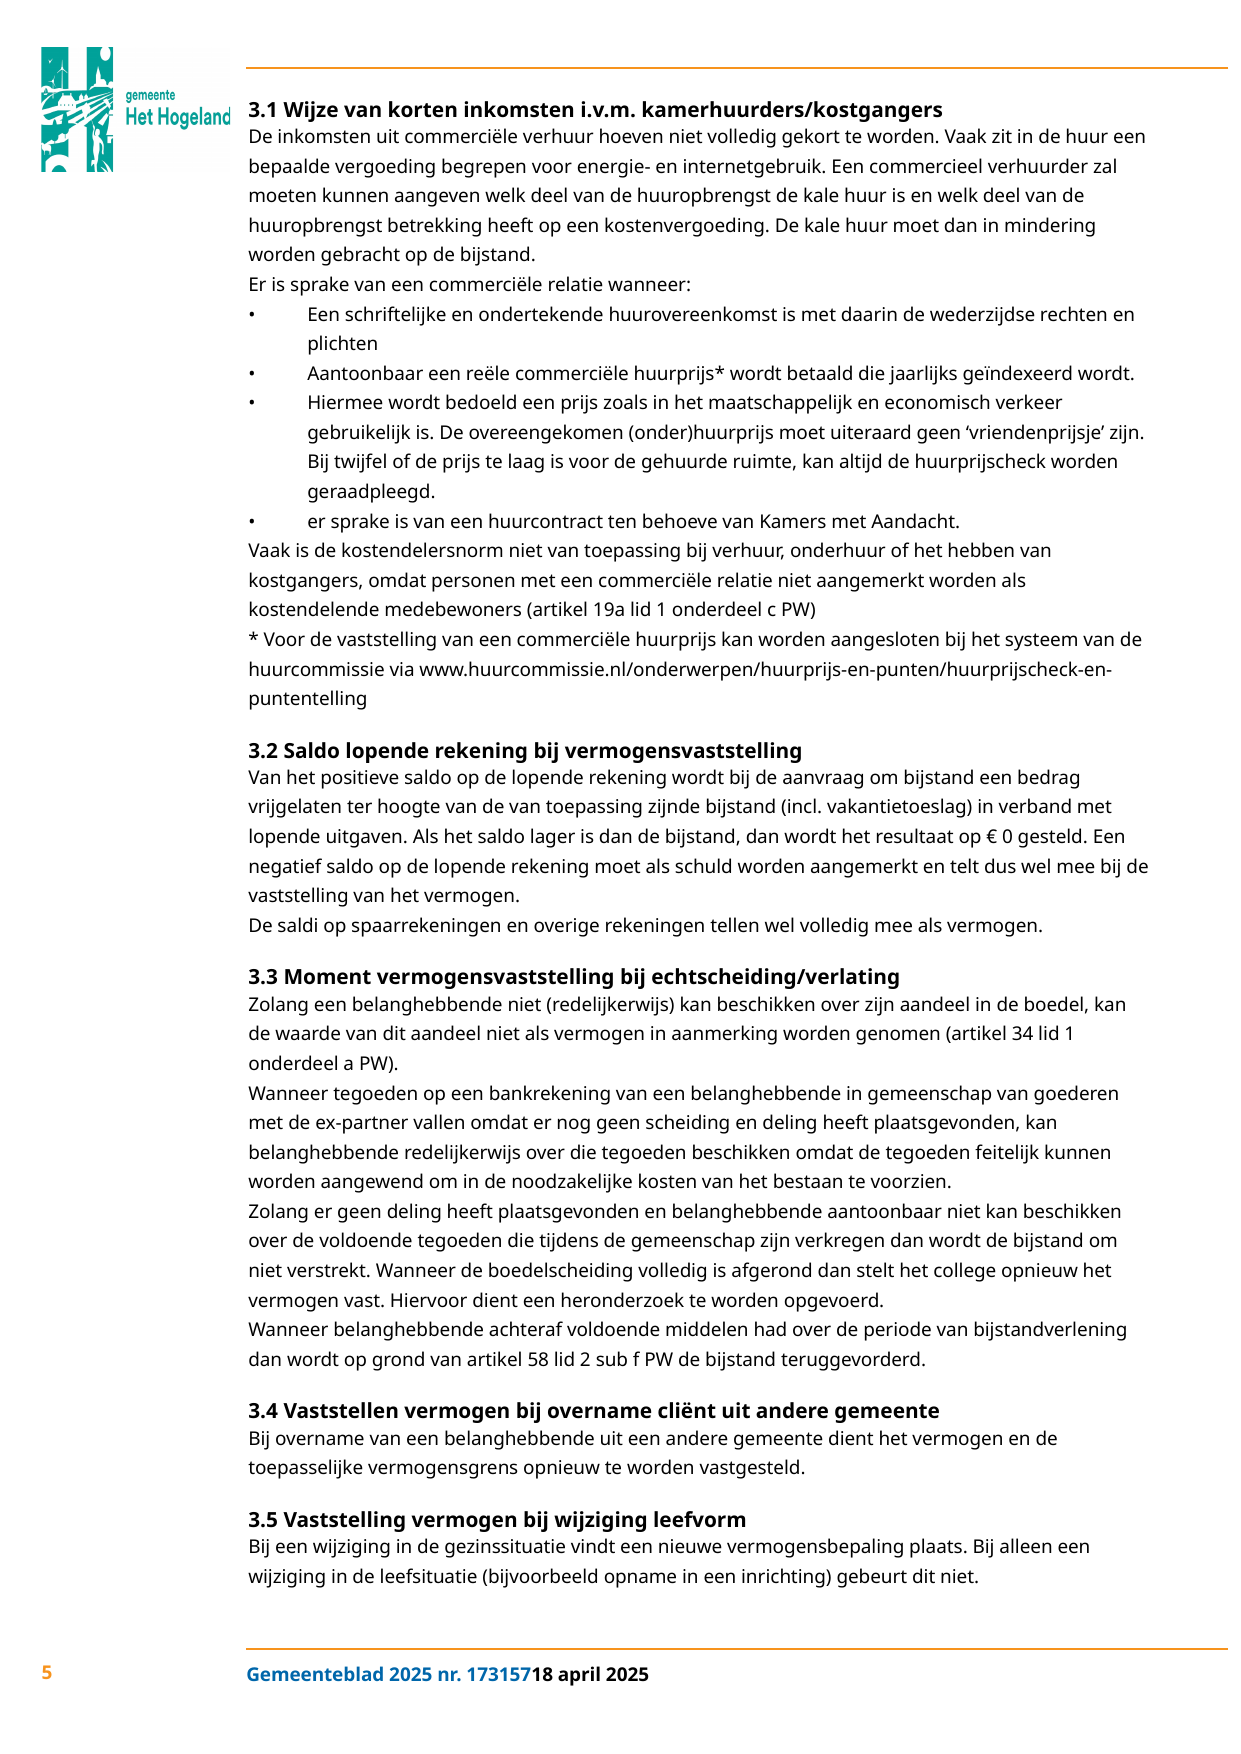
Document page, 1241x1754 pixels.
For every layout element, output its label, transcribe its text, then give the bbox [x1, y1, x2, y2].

text De saldi op spaarrekeningen en overige rekeningen tellen wel volledig mee als vermogen. [248, 912, 1152, 938]
text Bij overname van een belanghebbende uit een andere gemeente dient het vermogen en de toepasselijke vermogensgrens opnieuw te worden vastgesteld. [248, 1425, 1152, 1480]
text Zolang er geen deling heeft plaatsgevonden en belanghebbende aantoonbaar niet kan beschikken over de voldoende tegoeden die tijdens de gemeenschap zijn verkregen dan wordt de bijstand om niet verstrekt. Wanneer de boedelscheiding volledig is afgerond dan stelt het college opnieuw het vermogen vast. Hiervoor dient een heronderzoek te worden opgevoerd. [248, 1198, 1152, 1312]
text Van het positieve saldo op de lopende rekening wordt bij de aanvraag om bijstand een bedrag vrijgelaten ter hoogte van de van toepassing zijnde bijstand (incl. vakantietoeslag) in verband met lopende uitgaven. Als het saldo lager is dan de bijstand, dan wordt het resultaat op € 0 gesteld. Een negatief saldo op de lopende rekening moet als schuld worden aangemerkt en telt dus wel mee bij de vaststelling van het vermogen. [248, 764, 1152, 908]
text De inkomsten uit commerciële verhuur hoeven niet volledig gekort te worden. Vaak zit in de huur een bepaalde vergoeding begrepen voor energie- en internetgebruik. Een commercieel verhuurder zal moeten kunnen aangeven welk deel van de huuropbrengst de kale huur is en welk deel van de huuropbrengst betrekking heeft op een kostenvergoeding. De kale huur moet dan in mindering worden gebracht op de bijstand. [248, 123, 1152, 267]
text Wanneer tegoeden op een bankrekening van een belanghebbende in gemeenschap van goederen met de ex-partner vallen omdat er nog geen scheiding en deling heeft plaatsgevonden, kan belanghebbende redelijkerwijs over die tegoeden beschikken omdat de tegoeden feitelijk kunnen worden aangewend om in de noodzakelijke kosten van het bestaan te voorzien. [248, 1080, 1152, 1194]
list er sprake is van een huurcontract ten behoeve van Kamers met Aandacht. [248, 508, 1152, 533]
text Vaak is de kostendelersnorm niet van toepassing bij verhuur, onderhuur of het hebben van kostgangers, omdat personen met een commerciële relatie niet aangemerkt worden als kostendelende medebewoners (artikel 19a lid 1 onderdeel c PW) [248, 537, 1152, 622]
text 3.3 Moment vermogensvaststelling bij echtscheiding/verlating [248, 962, 1152, 991]
text Zolang een belanghebbende niet (redelijkerwijs) kan beschikken over zijn aandeel in de boedel, kan de waarde van dit aandeel niet als vermogen in aanmerking worden genomen (artikel 34 lid 1 onderdeel a PW). [248, 991, 1152, 1076]
text Bij een wijziging in de gezinssituatie vindt een nieuwe vermogensbepaling plaats. Bij alleen een wijziging in de leefsituatie (bijvoorbeeld opname in een inrichting) gebeurt dit niet. [248, 1533, 1152, 1588]
picture [41, 47, 231, 172]
text Wanneer belanghebbende achteraf voldoende middelen had over de periode van bijstandverlening dan wordt op grond van artikel 58 lid 2 sub f PW de bijstand teruggevorderd. [248, 1316, 1152, 1372]
text Er is sprake van een commerciële relatie wanneer: [248, 271, 1152, 297]
text 3.1 Wijze van korten inkomsten i.v.m. kamerhuurders/kostgangers [248, 95, 1152, 123]
list Een schriftelijke en ondertekende huurovereenkomst is met daarin de wederzijdse rechten en plichten [248, 301, 1152, 356]
text 3.2 Saldo lopende rekening bij vermogensvaststelling [248, 736, 1152, 764]
text * Voor de vaststelling van een commerciële huurprijs kan worden aangesloten bij het systeem van de huurcommissie via www.huurcommissie.nl/onderwerpen/huurprijs-en-punten/huurprijscheck-en-puntentelling [248, 626, 1152, 711]
text 3.4 Vaststellen vermogen bij overname cliënt uit andere gemeente [248, 1396, 1152, 1425]
list Hiermee wordt bedoeld een prijs zoals in het maatschappelijk en economisch verkeer gebruikelijk is. De overeengekomen (onder)huurprijs moet uiteraard geen ‘vriendenprijsje’ zijn. Bij twijfel of de prijs te laag is voor de gehuurde ruimte, kan altijd de huurprijscheck worden geraadpleegd. [248, 389, 1152, 504]
list Aantoonbaar een reële commerciële huurprijs* wordt betaald die jaarlijks geïndexeerd wordt. [248, 360, 1152, 386]
text 3.5 Vaststelling vermogen bij wijziging leefvorm [248, 1505, 1152, 1533]
